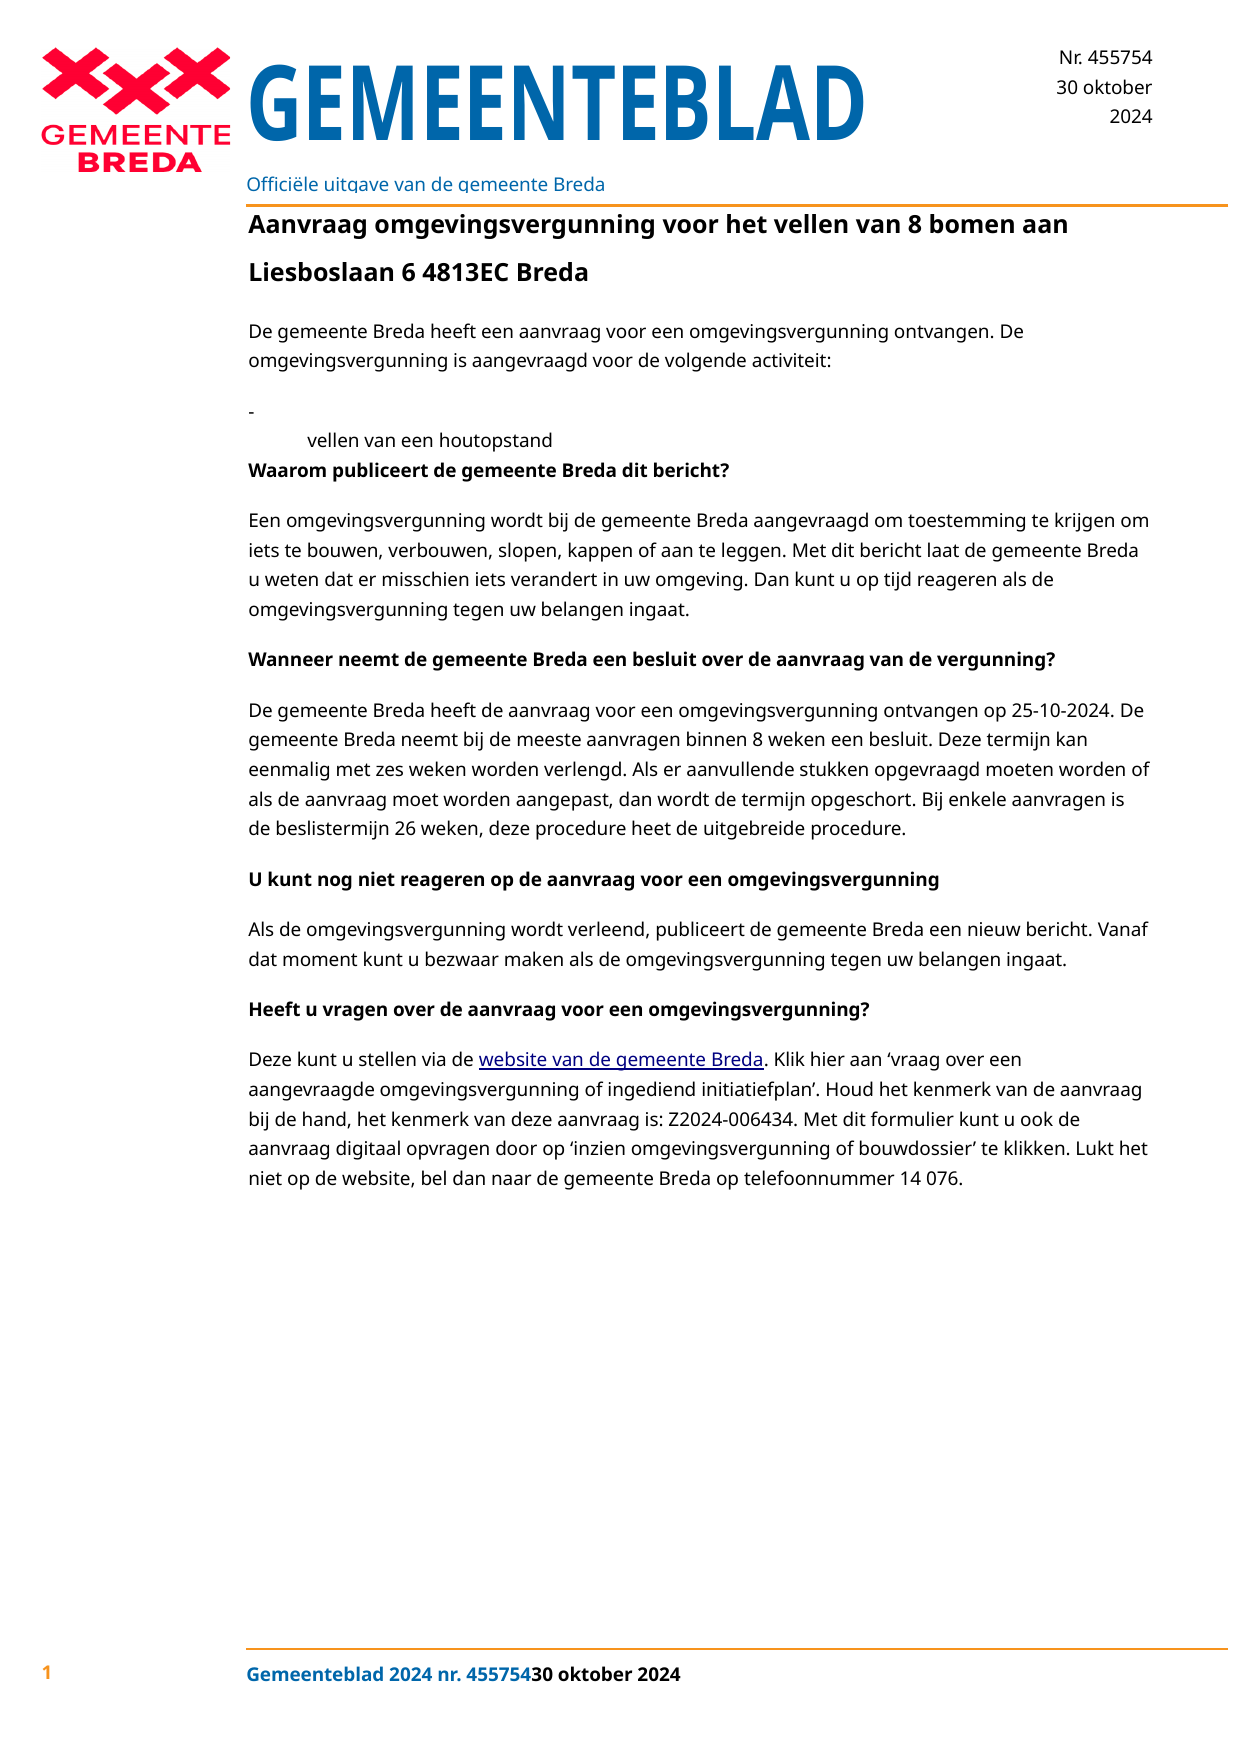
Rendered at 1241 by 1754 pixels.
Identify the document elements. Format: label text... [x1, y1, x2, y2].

text U kunt nog niet reageren op de aanvraag voor een omgevingsvergunning [248, 866, 1152, 892]
text Waarom publiceert de gemeente Breda dit bericht? [248, 457, 1152, 483]
text Aanvraag omgevingsvergunning voor het vellen van 8 bomen aan Liesboslaan 6 4813EC Breda [248, 207, 1152, 288]
text De gemeente Breda heeft de aanvraag voor een omgevingsvergunning ontvangen op 25-10-2024. De gemeente Breda neemt bij de meeste aanvragen binnen 8 weken een besluit. Deze termijn kan eenmalig met zes weken worden verlengd. Als er aanvullende stukken opgevraagd moeten worden of als de aanvraag moet worden aangepast, dan wordt de termijn opgeschort. Bij enkele aanvragen is de beslistermijn 26 weken, deze procedure heet de uitgebreide procedure. [248, 697, 1152, 841]
list vellen van een houtopstand [248, 427, 1152, 453]
text Heeft u vragen over de aanvraag voor een omgevingsvergunning? [248, 996, 1152, 1022]
text De gemeente Breda heeft een aanvraag voor een omgevingsvergunning ontvangen. De omgevingsvergunning is aangevraagd voor de volgende activiteit: [248, 318, 1152, 373]
text Een omgevingsvergunning wordt bij de gemeente Breda aangevraagd om toestemming te krijgen om iets te bouwen, verbouwen, slopen, kappen of aan te leggen. Met dit bericht laat de gemeente Breda u weten dat er misschien iets verandert in uw omgeving. Dan kunt u op tijd reageren als de omgevingsvergunning tegen uw belangen ingaat. [248, 507, 1152, 622]
text Als de omgevingsvergunning wordt verleend, publiceert de gemeente Breda een nieuw bericht. Vanaf dat moment kunt u bezwaar maken als de omgevingsvergunning tegen uw belangen ingaat. [248, 916, 1152, 972]
text Deze kunt u stellen via de website van de gemeente Breda. Klik hier aan ‘vraag over een aangevraagde omgevingsvergunning of ingediend initiatiefplan’. Houd het kenmerk van de aanvraag bij de hand, het kenmerk van deze aanvraag is: Z2024-006434. Met dit formulier kunt u ook de aanvraag digitaal opvragen door op ‘inzien omgevingsvergunning of bouwdossier’ te klikken. Lukt het niet op de website, bel dan naar de gemeente Breda op telefoonnummer 14 076. [248, 1047, 1152, 1191]
text Wanneer neemt de gemeente Breda een besluit over de aanvraag van de vergunning? [248, 647, 1152, 672]
picture [41, 47, 231, 172]
